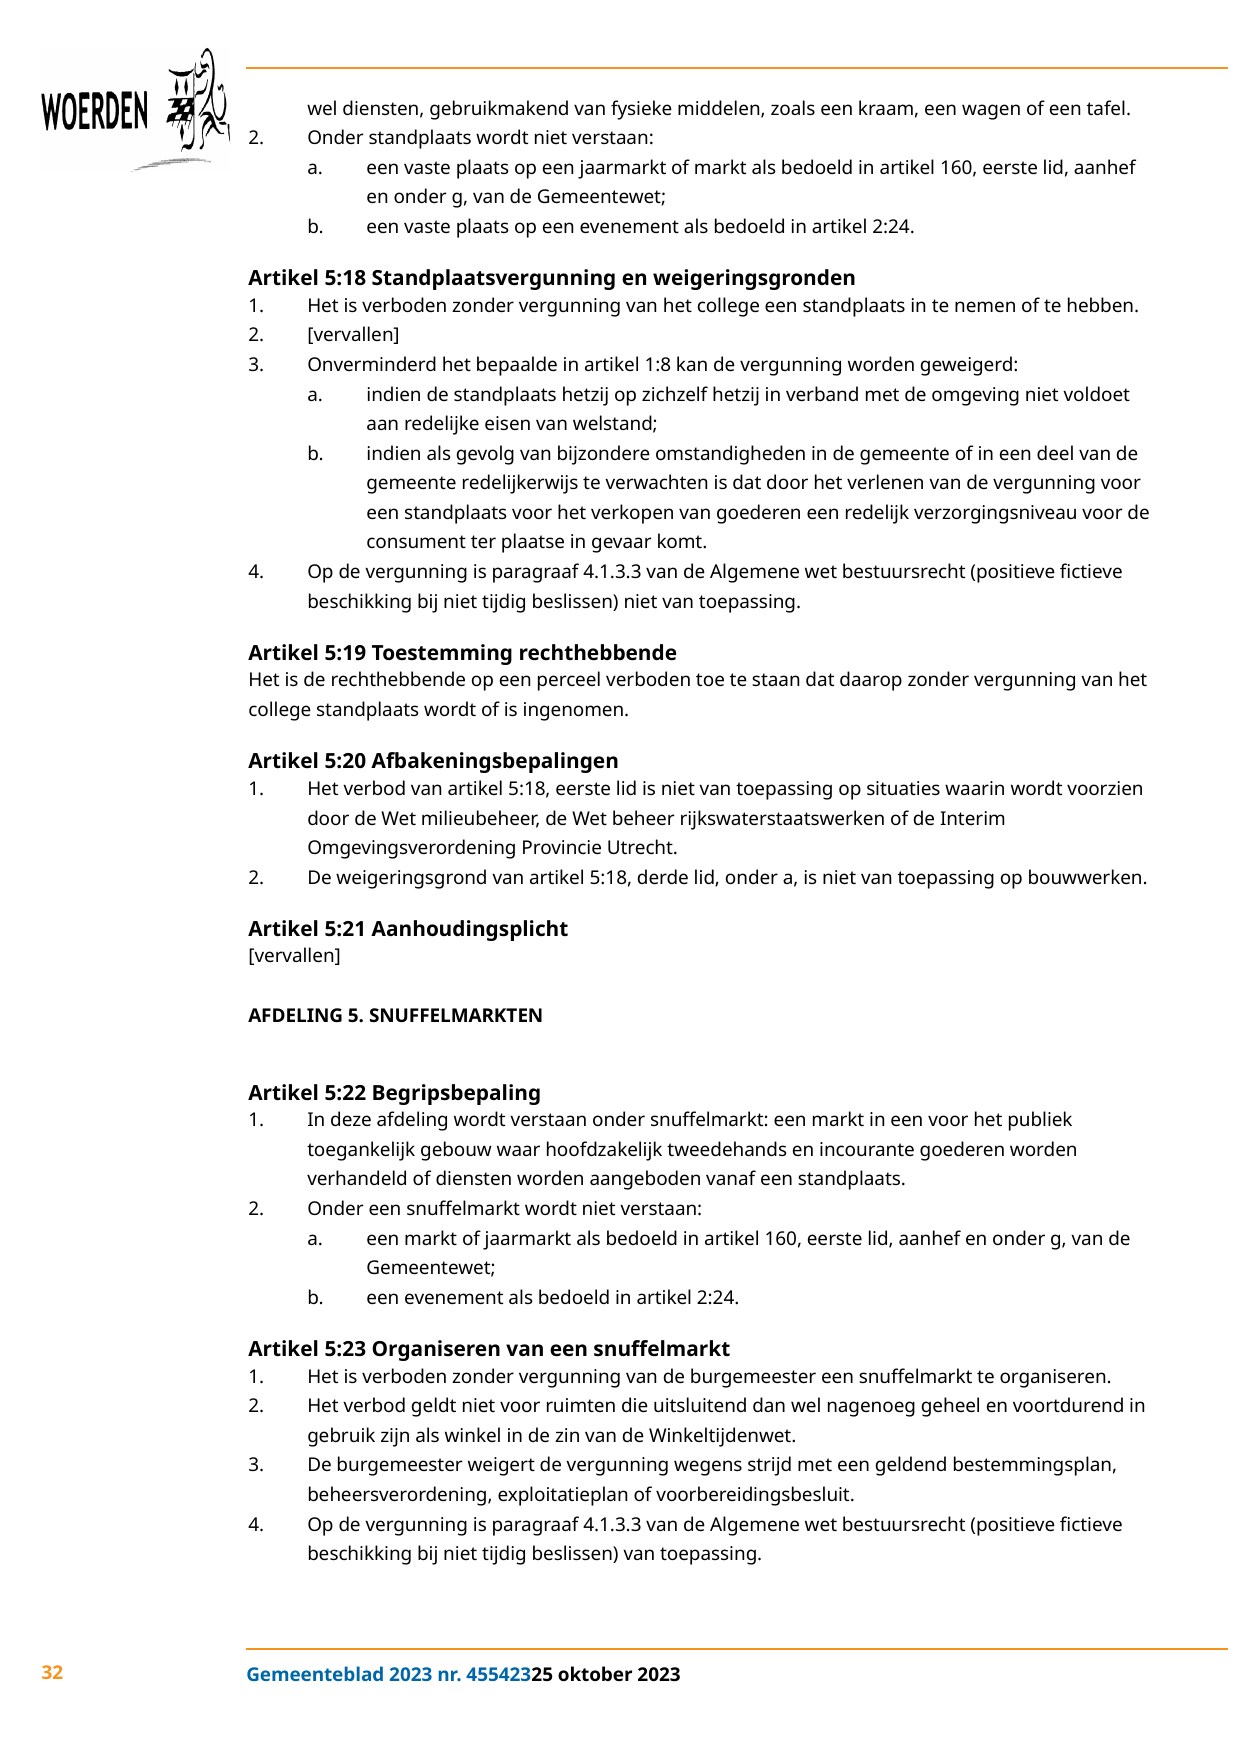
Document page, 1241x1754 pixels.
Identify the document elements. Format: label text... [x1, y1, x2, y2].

list Onder een snuffelmarkt wordt niet verstaan: [248, 1195, 1152, 1221]
list wel diensten, gebruikmakend van fysieke middelen, zoals een kraam, een wagen of een tafel. [248, 95, 1152, 121]
text Artikel 5:22 Begripsbepaling [248, 1078, 1152, 1106]
list Het verbod van artikel 5:18, eerste lid is niet van toepassing op situaties waarin wordt voorzien door de Wet milieubeheer, de Wet beheer rijkswaterstaatswerken of de Interim Omgevingsverordening Provincie Utrecht. [248, 775, 1152, 860]
list In deze afdeling wordt verstaan onder snuffelmarkt: een markt in een voor het publiek toegankelijk gebouw waar hoofdzakelijk tweedehands en incourante goederen worden verhandeld of diensten worden aangeboden vanaf een standplaats. [248, 1106, 1152, 1191]
list een evenement als bedoeld in artikel 2:24. [307, 1284, 1152, 1310]
list Onder standplaats wordt niet verstaan: [248, 124, 1152, 150]
list [vervallen] [248, 322, 1152, 347]
text [vervallen] [248, 943, 1152, 968]
text Artikel 5:23 Organiseren van een snuffelmarkt [248, 1334, 1152, 1363]
list een markt of jaarmarkt als bedoeld in artikel 160, eerste lid, aanhef en onder g, van de Gemeentewet; [307, 1225, 1152, 1280]
list De burgemeester weigert de vergunning wegens strijd met een geldend bestemmingsplan, beheersverordening, exploitatieplan of voorbereidingsbesluit. [248, 1452, 1152, 1507]
list Op de vergunning is paragraaf 4.1.3.3 van de Algemene wet bestuursrecht (positieve fictieve beschikking bij niet tijdig beslissen) van toepassing. [248, 1511, 1152, 1566]
list indien de standplaats hetzij op zichzelf hetzij in verband met de omgeving niet voldoet aan redelijke eisen van welstand; [307, 381, 1152, 436]
list Het is verboden zonder vergunning van het college een standplaats in te nemen of te hebben. [248, 292, 1152, 318]
list Onverminderd het bepaalde in artikel 1:8 kan de vergunning worden geweigerd: [248, 351, 1152, 377]
list indien als gevolg van bijzondere omstandigheden in de gemeente of in een deel van de gemeente redelijkerwijs te verwachten is dat door het verlenen van de vergunning voor een standplaats voor het verkopen van goederen een redelijk verzorgingsniveau voor de consument ter plaatse in gevaar komt. [307, 440, 1152, 554]
text Het is de rechthebbende op een perceel verboden toe te staan dat daarop zonder vergunning van het college standplaats wordt of is ingenomen. [248, 667, 1152, 722]
text Artikel 5:19 Toestemming rechthebbende [248, 638, 1152, 667]
text AFDELING 5. SNUFFELMARKTEN [248, 1002, 1152, 1028]
list De weigeringsgrond van artikel 5:18, derde lid, onder a, is niet van toepassing op bouwwerken. [248, 864, 1152, 889]
list een vaste plaats op een jaarmarkt of markt als bedoeld in artikel 160, eerste lid, aanhef en onder g, van de Gemeentewet; [307, 154, 1152, 209]
text Artikel 5:18 Standplaatsvergunning en weigeringsgronden [248, 263, 1152, 292]
list Het is verboden zonder vergunning van de burgemeester een snuffelmarkt te organiseren. [248, 1363, 1152, 1388]
text Artikel 5:21 Aanhoudingsplicht [248, 914, 1152, 943]
list een vaste plaats op een evenement als bedoeld in artikel 2:24. [307, 213, 1152, 239]
text Artikel 5:20 Afbakeningsbepalingen [248, 747, 1152, 775]
list Het verbod geldt niet voor ruimten die uitsluitend dan wel nagenoeg geheel en voortdurend in gebruik zijn als winkel in de zin van de Winkeltijdenwet. [248, 1392, 1152, 1448]
list Op de vergunning is paragraaf 4.1.3.3 van de Algemene wet bestuursrecht (positieve fictieve beschikking bij niet tijdig beslissen) niet van toepassing. [248, 558, 1152, 613]
picture [41, 47, 231, 172]
